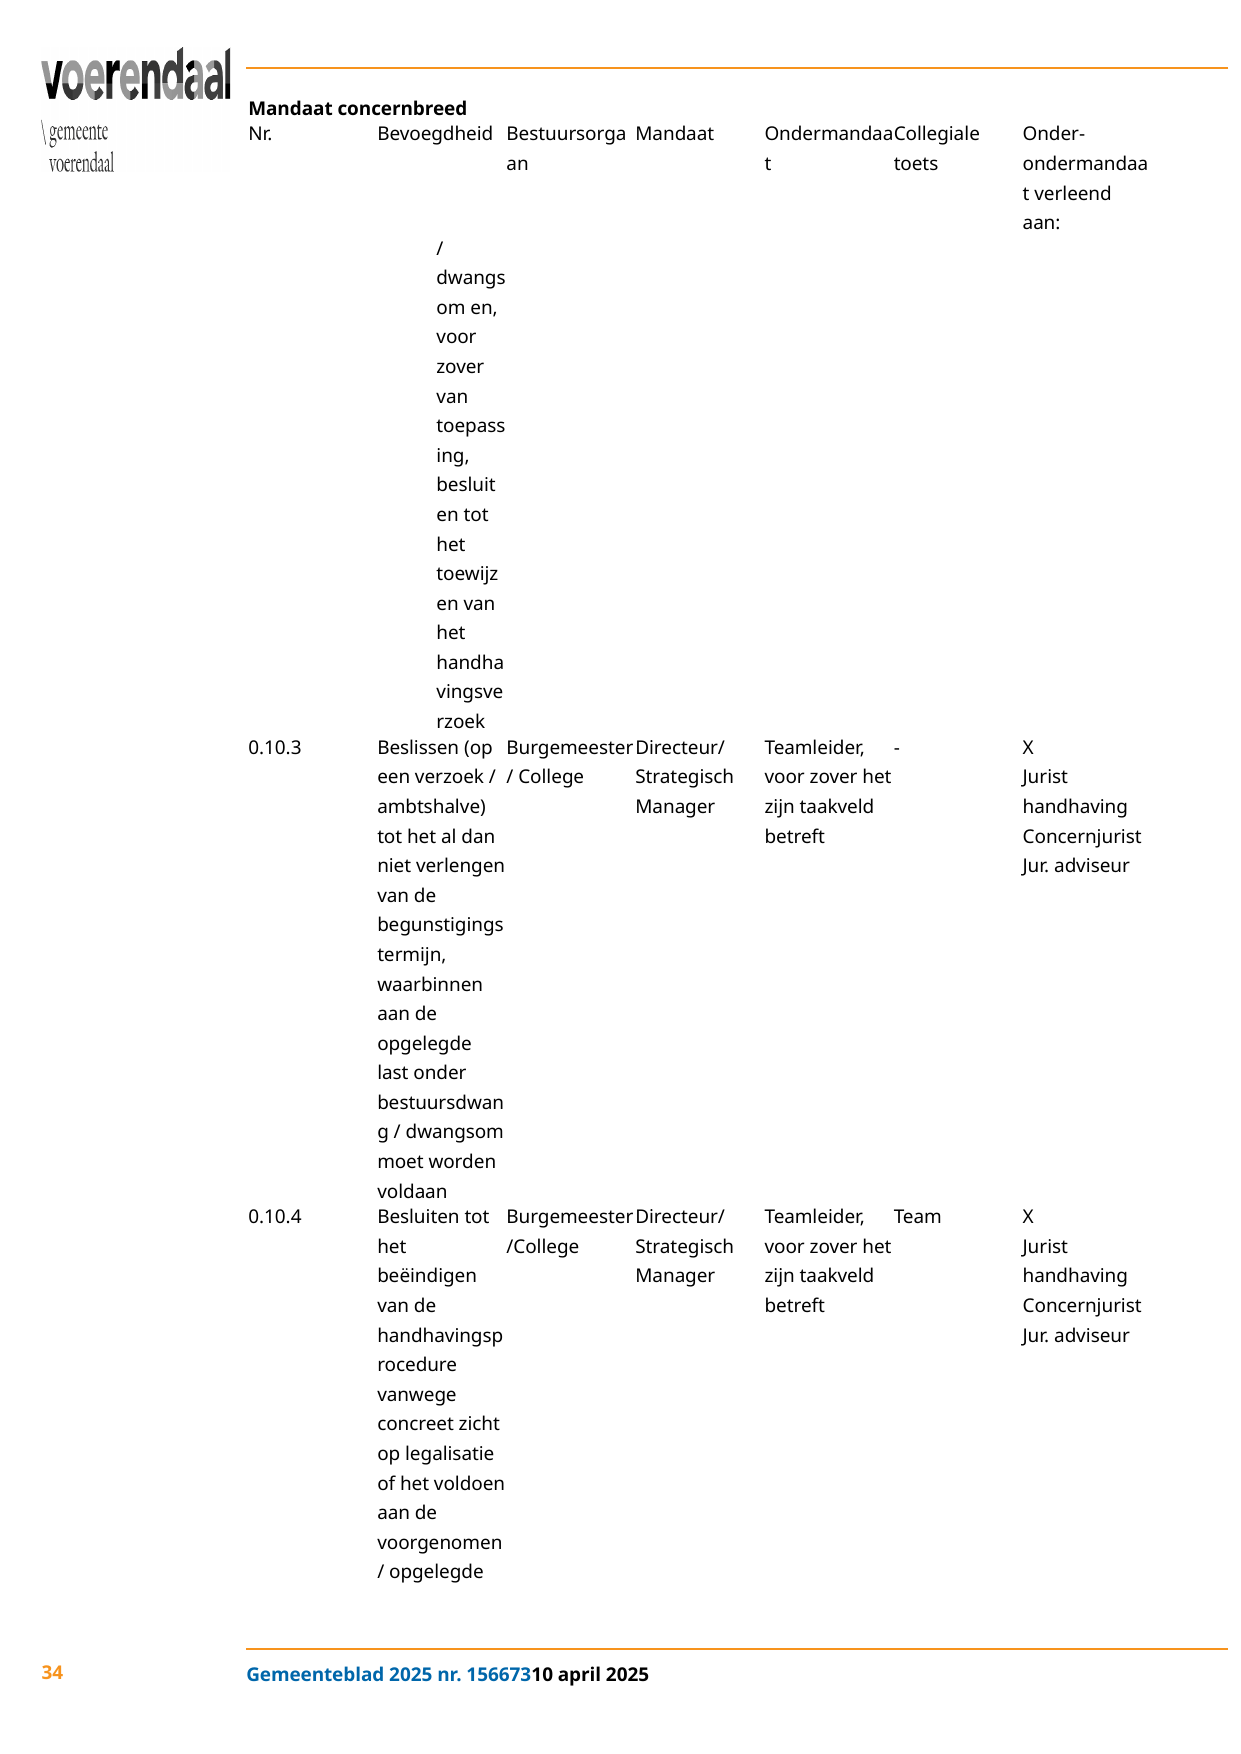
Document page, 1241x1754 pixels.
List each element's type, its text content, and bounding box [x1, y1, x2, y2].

table_cell Burgemeester/ College [506, 734, 635, 1203]
table_cell Team [894, 1204, 1022, 1584]
table_header [764, 95, 893, 121]
table_cell 0.10.4 [248, 1204, 377, 1584]
table_cell - [635, 235, 764, 734]
table_header Mandaat concernbreed [248, 95, 764, 121]
table_cell Ondermandaat [764, 121, 893, 235]
table_cell 0.10.3 [248, 734, 377, 1203]
table_cell Bevoegdheid [377, 121, 506, 235]
table_cell - [1023, 235, 1152, 734]
table_cell Nr. [248, 121, 377, 235]
table_cell - [894, 734, 1022, 1203]
table_cell - [764, 235, 893, 734]
table_cell - [894, 235, 1022, 734]
table_header [894, 95, 1152, 121]
table_cell Directeur/ Strategisch Manager [635, 1204, 764, 1584]
table_cell Beslissen (op een verzoek / ambtshalve) tot het al dan niet verlengen van de begunstigingstermijn, waarbinnen aan de opgelegde last onder bestuursdwang / dwangsom moet worden voldaan [377, 734, 506, 1203]
table_cell Mandaat [635, 121, 764, 235]
table_cell Onder-ondermandaat verleend aan: [1023, 121, 1152, 235]
table_cell Besluiten tot het beëindigen van de handhavingsprocedure vanwege concreet zicht op legalisatie of het voldoen aan de voorgenomen / opgelegde [377, 1204, 506, 1584]
table_cell Teamleider, voor zover het zijn taakveld betreft [764, 1204, 893, 1584]
table_cell X Jurist handhaving Concernjurist Jur. adviseur [1023, 734, 1152, 1203]
table_cell Bestuursorgaan [506, 121, 635, 235]
table_cell Burgemeester/College [506, 1204, 635, 1584]
table_cell Collegiale toets [894, 121, 1022, 235]
table_cell X Jurist handhaving Concernjurist Jur. adviseur [1023, 1204, 1152, 1584]
table_cell / dwangsom en, voor zover van toepassing, besluiten tot het toewijzen van het handhavingsverzoek [377, 235, 506, 734]
table_cell [506, 235, 635, 734]
table_cell Directeur/ Strategisch Manager [635, 734, 764, 1203]
table_cell Teamleider, voor zover het zijn taakveld betreft [764, 734, 893, 1203]
table_cell [248, 235, 377, 734]
picture [41, 47, 231, 172]
